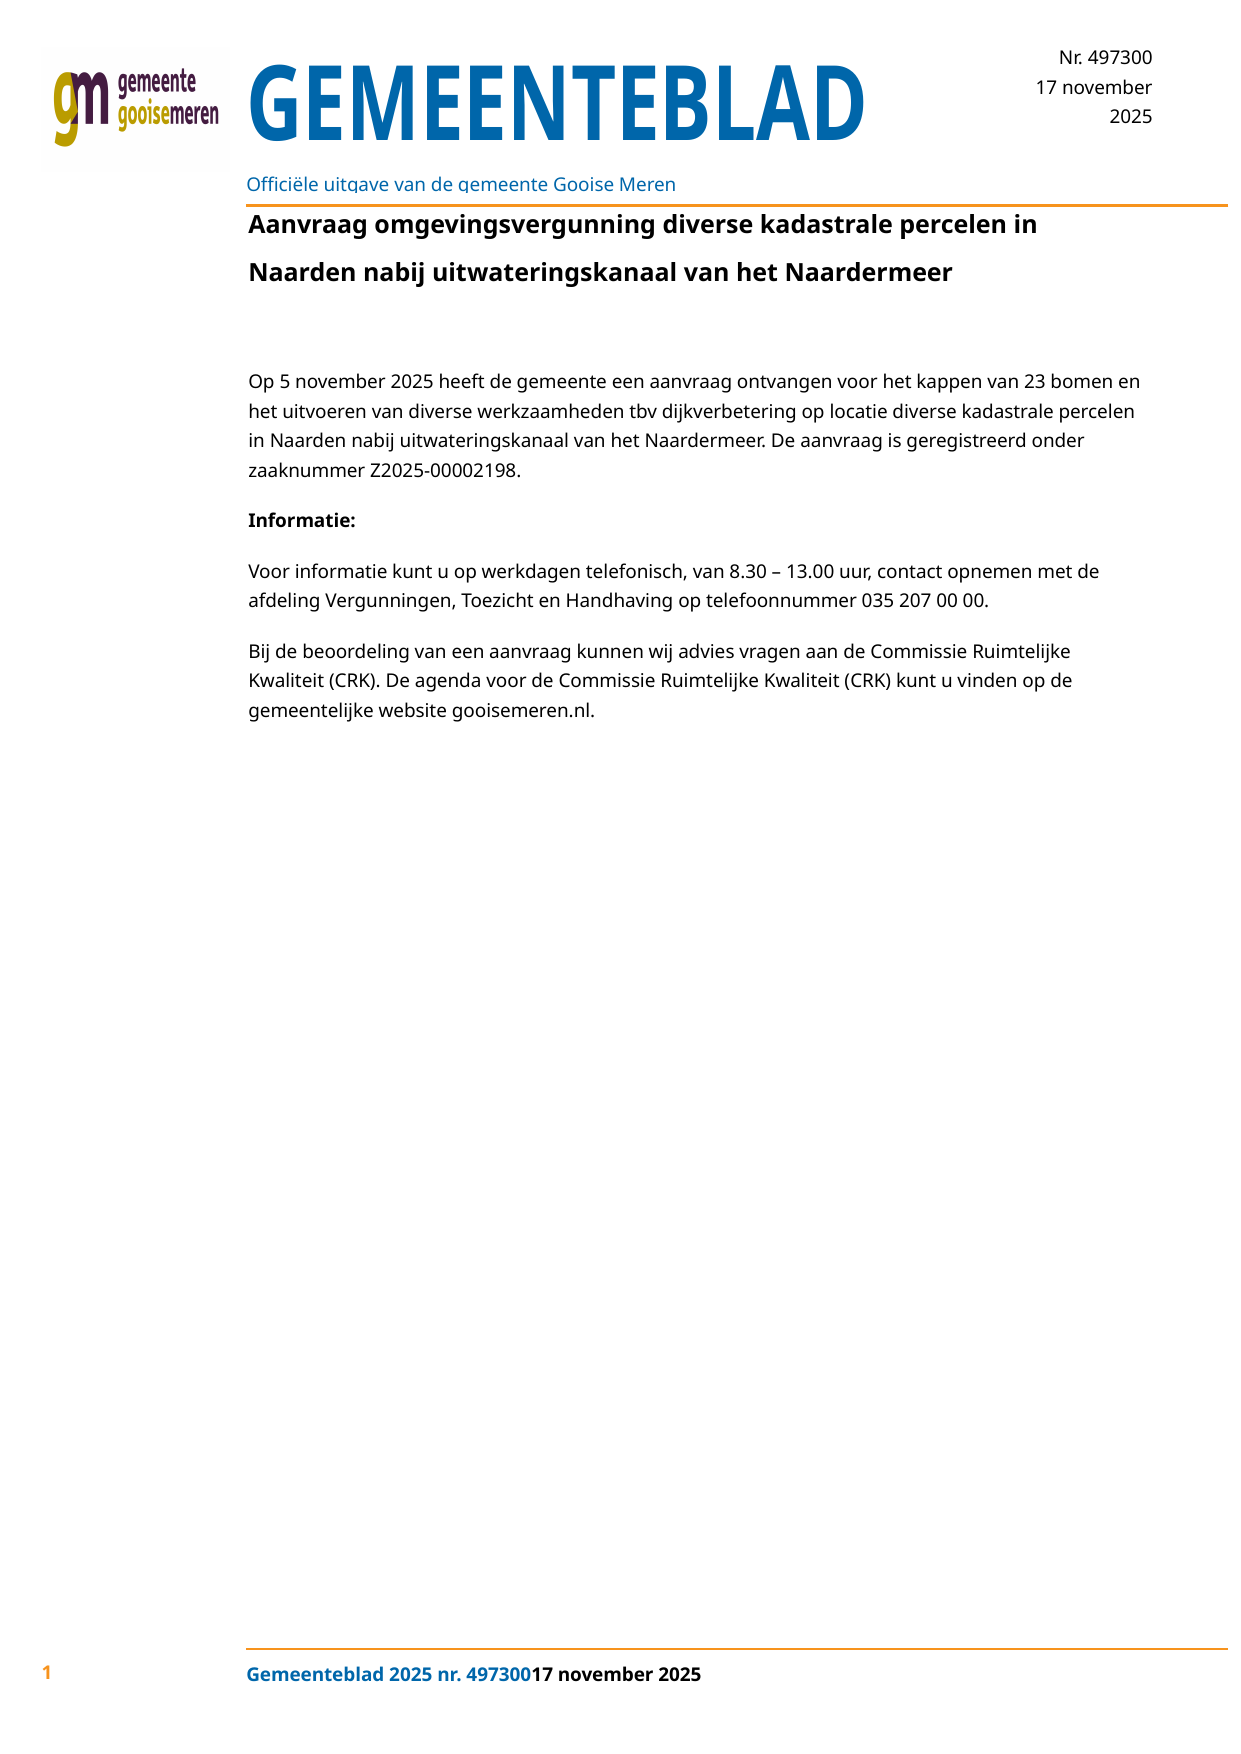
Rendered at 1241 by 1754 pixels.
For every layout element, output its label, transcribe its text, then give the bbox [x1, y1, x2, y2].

text Voor informatie kunt u op werkdagen telefonisch, van 8.30 – 13.00 uur, contact opnemen met de afdeling Vergunningen, Toezicht en Handhaving op telefoonnummer 035 207 00 00. [248, 558, 1152, 613]
text Op 5 november 2025 heeft de gemeente een aanvraag ontvangen voor het kappen van 23 bomen en het uitvoeren van diverse werkzaamheden tbv dijkverbetering op locatie diverse kadastrale percelen in Naarden nabij uitwateringskanaal van het Naardermeer. De aanvraag is geregistreerd onder zaaknummer Z2025-00002198. [248, 368, 1152, 483]
picture [41, 47, 231, 172]
text Bij de beoordeling van een aanvraag kunnen wij advies vragen aan de Commissie Ruimtelijke Kwaliteit (CRK). De agenda voor de Commissie Ruimtelijke Kwaliteit (CRK) kunt u vinden op de gemeentelijke website gooisemeren.nl. [248, 638, 1152, 723]
text Aanvraag omgevingsvergunning diverse kadastrale percelen in Naarden nabij uitwateringskanaal van het Naardermeer [248, 207, 1152, 288]
text Informatie: [248, 507, 1152, 533]
